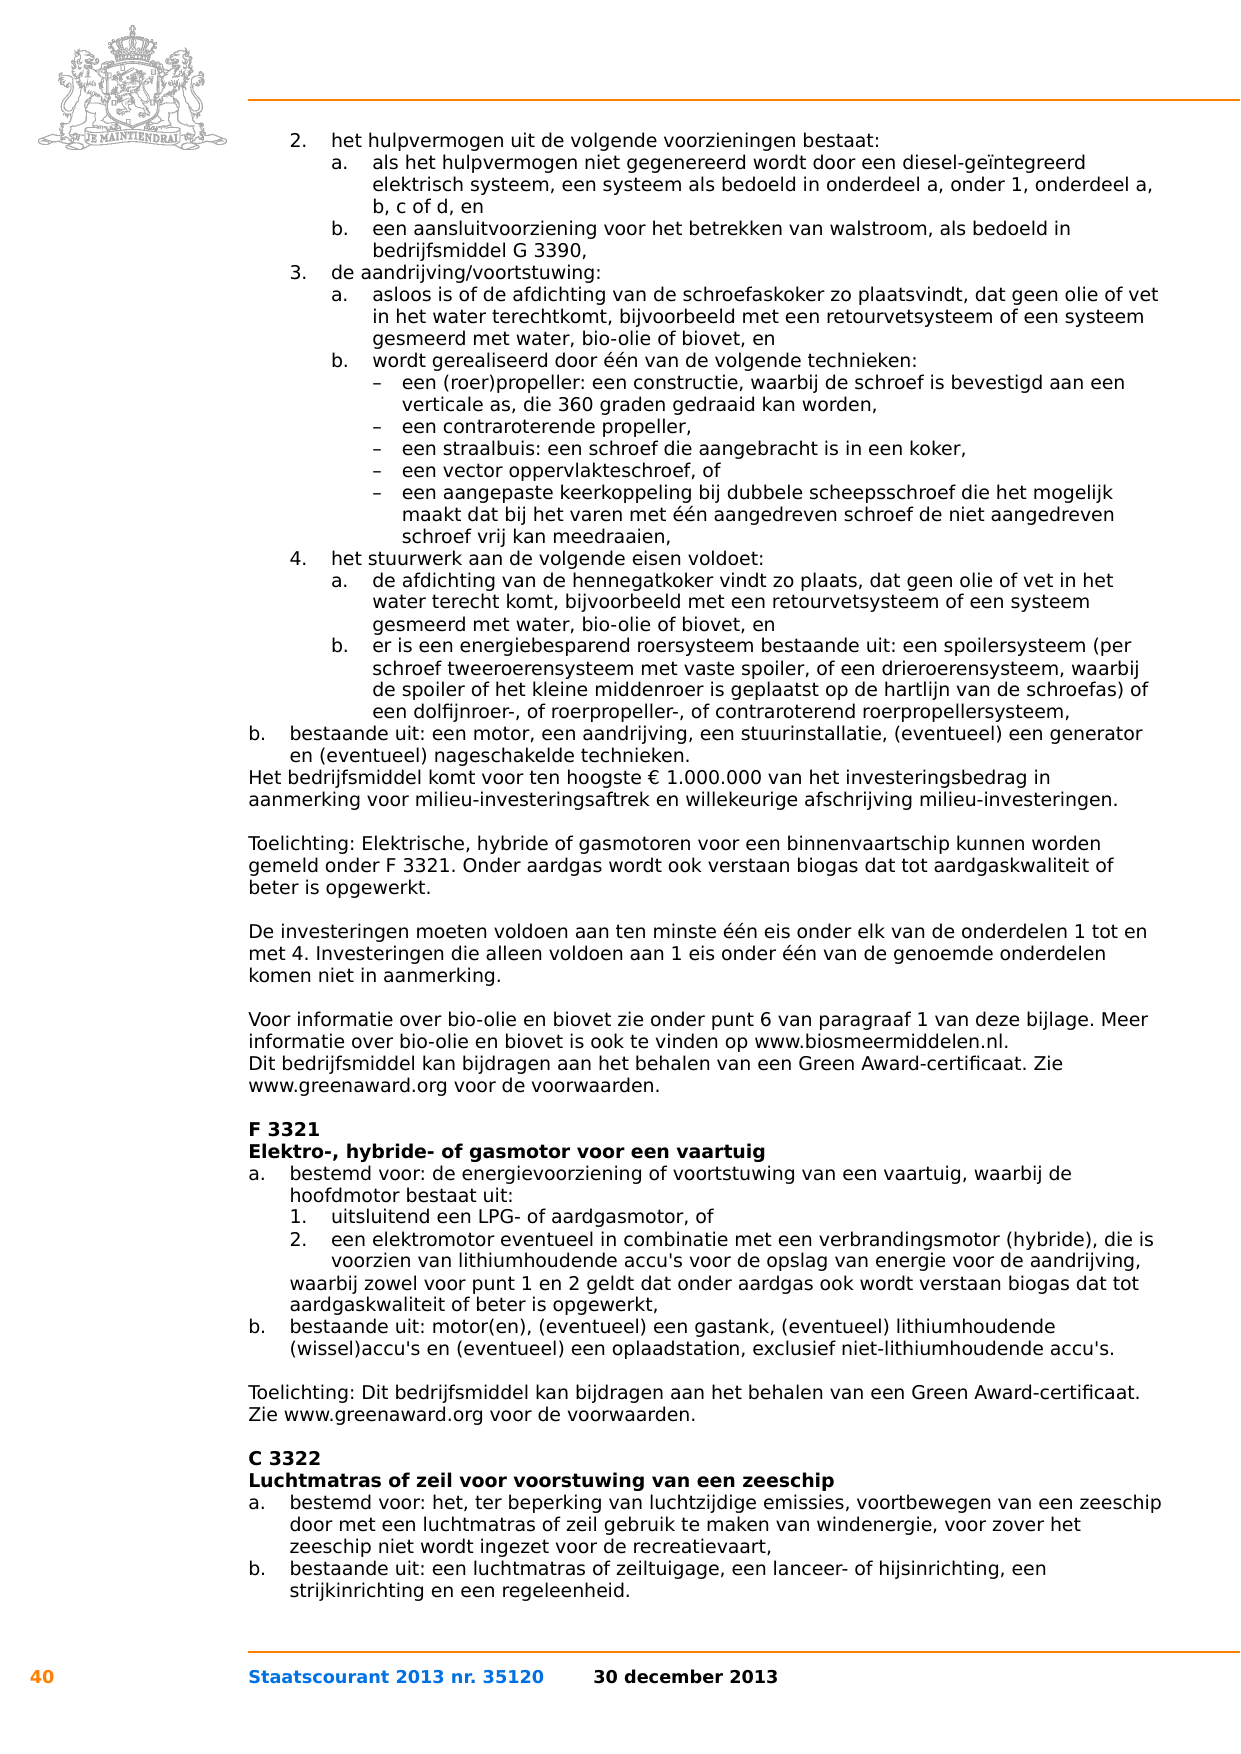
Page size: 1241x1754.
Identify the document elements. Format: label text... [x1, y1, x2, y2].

text De investeringen moeten voldoen aan ten minste één eis onder elk van de onderdelen 1 tot en met 4. Investeringen die alleen voldoen aan 1 eis onder één van de genoemde onderdelen komen niet in aanmerking. [248, 921, 1163, 987]
text 2. het hulpvermogen uit de volgende voorzieningen bestaat: [289, 130, 1163, 152]
text 1. uitsluitend een LPG- of aardgasmotor, of [289, 1206, 1163, 1228]
text Dit bedrijfsmiddel kan bijdragen aan het behalen van een Green Award-certificaat. Zie www.greenaward.org voor de voorwaarden. [248, 1053, 1163, 1097]
text – een straalbuis: een schroef die aangebracht is in een koker, [372, 438, 1163, 459]
text a. de afdichting van de hennegatkoker vindt zo plaats, dat geen olie of vet in het water terecht komt, bijvoorbeeld met een retourvetsysteem of een systeem gesmeerd met water, bio-olie of biovet, en [331, 569, 1163, 635]
picture [38, 25, 227, 150]
text – een aangepaste keerkoppeling bij dubbele scheepsschroef die het mogelijk maakt dat bij het varen met één aangedreven schroef de niet aangedreven schroef vrij kan meedraaien, [372, 482, 1163, 547]
text C 3322 [248, 1448, 1163, 1470]
text Het bedrijfsmiddel komt voor ten hoogste € 1.000.000 van het investeringsbedrag in aanmerking voor milieu-investeringsaftrek en willekeurige afschrijving milieu-investeringen. [248, 767, 1163, 811]
text – een (roer)propeller: een constructie, waarbij de schroef is bevestigd aan een verticale as, die 360 graden gedraaid kan worden, [372, 372, 1163, 416]
text a. bestemd voor: het, ter beperking van luchtzijdige emissies, voortbewegen van een zeeschip door met een luchtmatras of zeil gebruik te maken van windenergie, voor zover het zeeschip niet wordt ingezet voor de recreatievaart, [248, 1492, 1163, 1558]
text 2. een elektromotor eventueel in combinatie met een verbrandingsmotor (hybride), die is voorzien van lithiumhoudende accu's voor de opslag van energie voor de aandrijving, [289, 1228, 1163, 1272]
text b. bestaande uit: een luchtmatras of zeiltuigage, een lanceer- of hijsinrichting, een strijkinrichting en een regeleenheid. [248, 1558, 1163, 1602]
text waarbij zowel voor punt 1 en 2 geldt dat onder aardgas ook wordt verstaan biogas dat tot aardgaskwaliteit of beter is opgewerkt, [289, 1272, 1163, 1316]
text Luchtmatras of zeil voor voorstuwing van een zeeschip [248, 1470, 1163, 1492]
text b. bestaande uit: een motor, een aandrijving, een stuurinstallatie, (eventueel) een generator en (eventueel) nageschakelde technieken. [248, 723, 1163, 767]
text Toelichting: Dit bedrijfsmiddel kan bijdragen aan het behalen van een Green Award-certificaat. Zie www.greenaward.org voor de voorwaarden. [248, 1382, 1163, 1426]
text a. als het hulpvermogen niet gegenereerd wordt door een diesel-geïntegreerd elektrisch systeem, een systeem als bedoeld in onderdeel a, onder 1, onderdeel a, b, c of d, en [331, 152, 1163, 218]
text b. er is een energiebesparend roersysteem bestaande uit: een spoilersysteem (per schroef tweeroerensysteem met vaste spoiler, of een drieroerensysteem, waarbij de spoiler of het kleine middenroer is geplaatst op de hartlijn van de schroefas) of een dolfijnroer-, of roerpropeller-, of contraroterend roerpropellersysteem, [331, 635, 1163, 723]
text b. een aansluitvoorziening voor het betrekken van walstroom, als bedoeld in bedrijfsmiddel G 3390, [331, 218, 1163, 262]
text a. asloos is of de afdichting van de schroefaskoker zo plaatsvindt, dat geen olie of vet in het water terechtkomt, bijvoorbeeld met een retourvetsysteem of een systeem gesmeerd met water, bio-olie of biovet, en [331, 284, 1163, 350]
text Elektro-, hybride- of gasmotor voor een vaartuig [248, 1141, 1163, 1162]
text – een vector oppervlakteschroef, of [372, 459, 1163, 482]
text – een contraroterende propeller, [372, 416, 1163, 438]
text 3. de aandrijving/voortstuwing: [289, 262, 1163, 284]
text b. bestaande uit: motor(en), (eventueel) een gastank, (eventueel) lithiumhoudende (wissel)accu's en (eventueel) een oplaadstation, exclusief niet-lithiumhoudende accu's. [248, 1316, 1163, 1360]
text b. wordt gerealiseerd door één van de volgende technieken: [331, 350, 1163, 372]
text Voor informatie over bio-olie en biovet zie onder punt 6 van paragraaf 1 van deze bijlage. Meer informatie over bio-olie en biovet is ook te vinden op www.biosmeermiddelen.nl. [248, 1009, 1163, 1053]
text 4. het stuurwerk aan de volgende eisen voldoet: [289, 547, 1163, 569]
text a. bestemd voor: de energievoorziening of voortstuwing van een vaartuig, waarbij de hoofdmotor bestaat uit: [248, 1162, 1163, 1206]
text F 3321 [248, 1118, 1163, 1141]
text Toelichting: Elektrische, hybride of gasmotoren voor een binnenvaartschip kunnen worden gemeld onder F 3321. Onder aardgas wordt ook verstaan biogas dat tot aardgaskwaliteit of beter is opgewerkt. [248, 833, 1163, 899]
